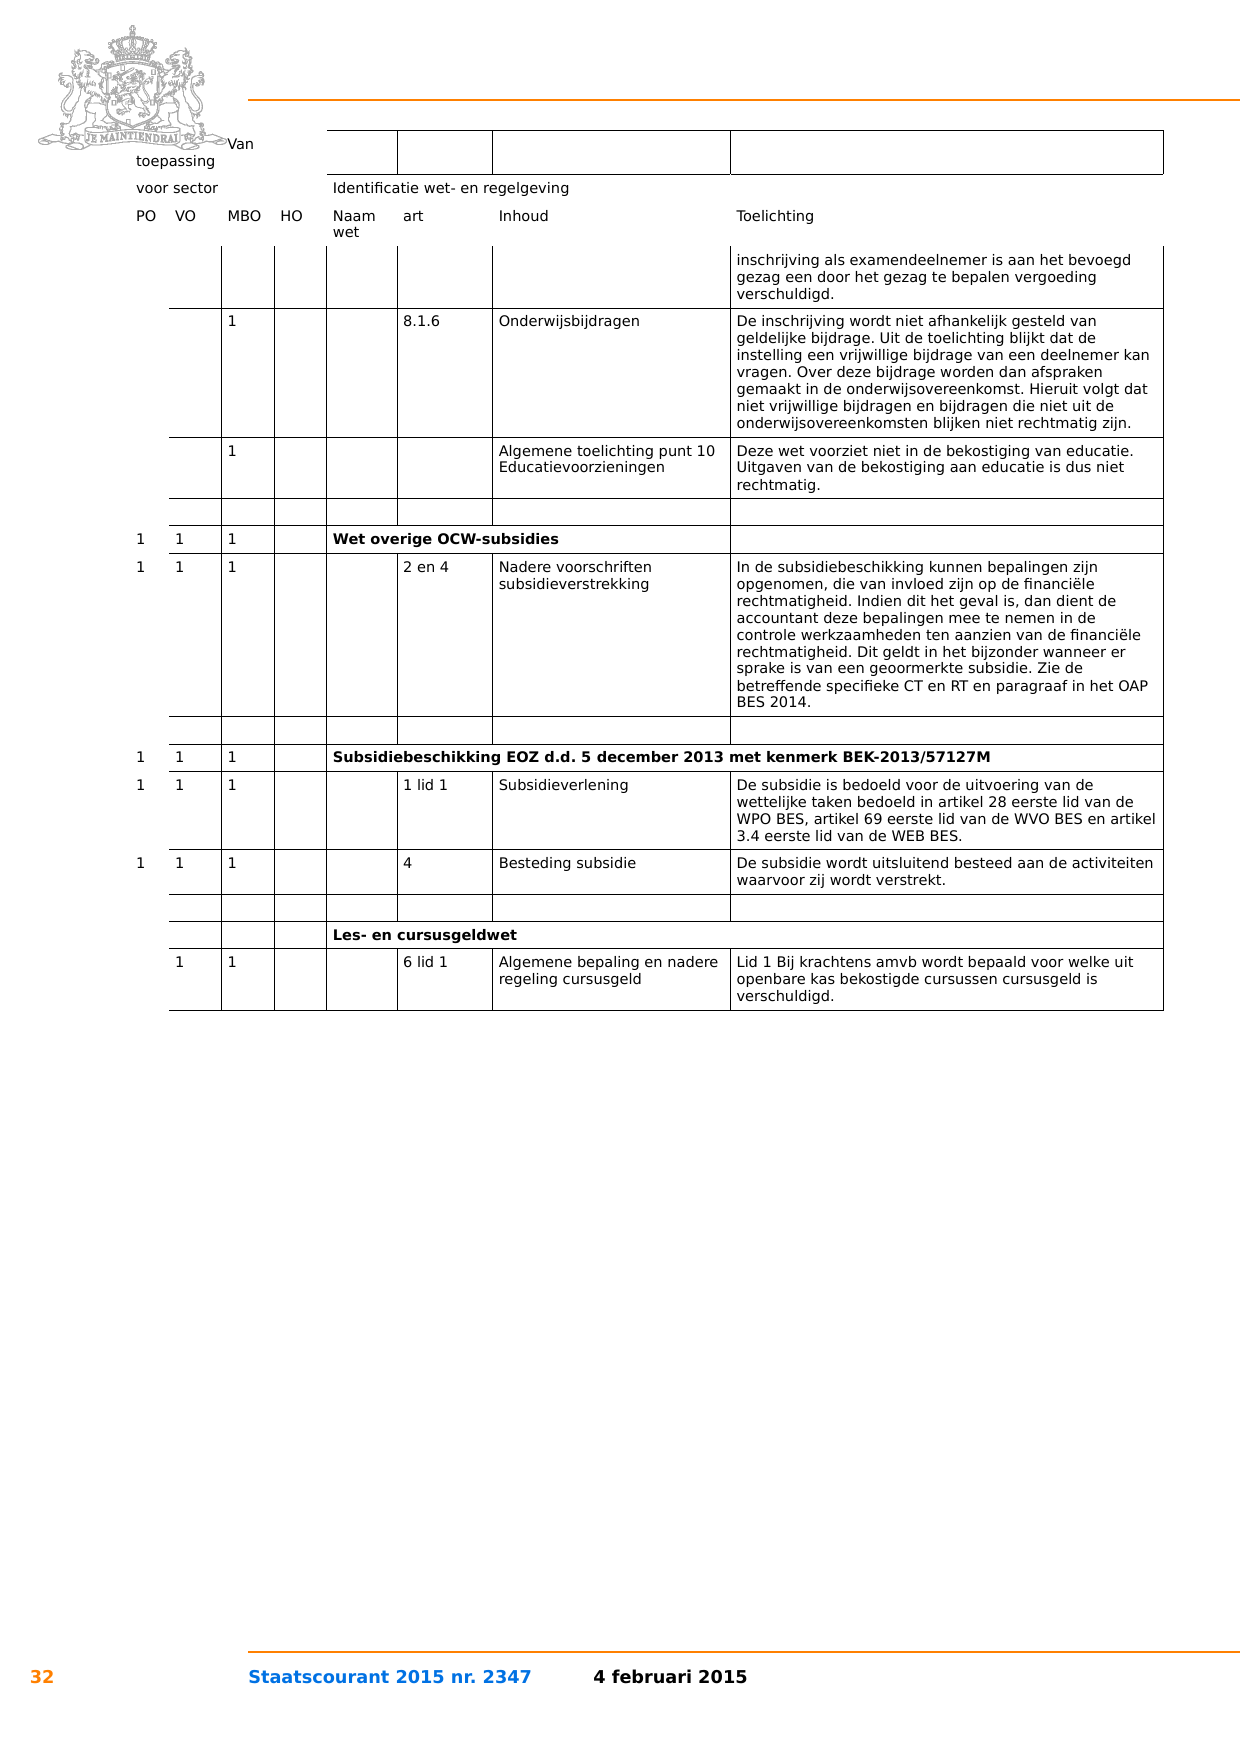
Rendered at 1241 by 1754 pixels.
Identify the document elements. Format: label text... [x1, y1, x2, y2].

table_cell [275, 499, 326, 525]
table_cell [222, 895, 274, 921]
table_cell De inschrijving wordt niet afhankelijk gesteld van geldelijke bijdrage. Uit de toelichting blijkt dat de instelling een vrijwillige bijdrage van een deelnemer kan vragen. Over deze bijdrage worden dan afspraken gemaakt in de onderwijsovereenkomst. Hieruit volgt dat niet vrijwillige bijdragen en bijdragen die niet uit de onderwijsovereenkomsten blijken niet rechtmatig zijn. [731, 309, 1163, 437]
table_cell [169, 309, 221, 437]
table_cell [327, 438, 397, 498]
table_cell Identificatie wet- en regelgeving [327, 175, 730, 202]
picture [38, 25, 227, 150]
table_cell [398, 247, 492, 307]
table_cell 1 [222, 309, 274, 437]
table_cell 1 [169, 554, 221, 716]
table_cell 6 lid 1 [398, 949, 492, 1010]
table_cell [275, 438, 326, 498]
table_cell [327, 554, 397, 716]
table_cell [275, 554, 326, 716]
table_cell [131, 438, 168, 498]
table_cell 1 [131, 772, 168, 849]
table_cell [275, 175, 326, 202]
table_cell [275, 309, 326, 437]
table_header [327, 131, 397, 174]
table_cell 1 [131, 745, 168, 771]
table_cell In de subsidiebeschikking kunnen bepalingen zijn opgenomen, die van invloed zijn op de financiële rechtmatigheid. Indien dit het geval is, dan dient de accountant deze bepalingen mee te nemen in de controle werkzaamheden ten aanzien van de financiële rechtmatigheid. Dit geldt in het bijzonder wanneer er sprake is van een geoormerkte subsidie. Zie de betreffende specifieke CT en RT en paragraaf in het OAP BES 2014. [731, 554, 1163, 716]
table_cell [731, 895, 1163, 921]
table_header [398, 131, 492, 174]
table_cell PO [131, 203, 168, 246]
table_cell [275, 717, 326, 743]
table_cell [131, 895, 168, 921]
table_cell [222, 247, 274, 307]
table_cell [327, 895, 397, 921]
table_cell 1 [222, 745, 274, 771]
table_cell [169, 895, 221, 921]
table_cell De subsidie wordt uitsluitend besteed aan de activiteiten waarvoor zij wordt verstrekt. [731, 850, 1163, 893]
table_cell [327, 247, 397, 307]
table_cell 1 lid 1 [398, 772, 492, 849]
table_cell 4 [398, 850, 492, 893]
table_cell [398, 438, 492, 498]
table_cell [275, 526, 326, 553]
table_cell 1 [169, 850, 221, 893]
table_cell 1 [169, 745, 221, 771]
table_cell [327, 309, 397, 437]
table_cell 1 [169, 772, 221, 849]
table_cell Subsidiebeschikking EOZ d.d. 5 december 2013 met kenmerk BEK-2013/57127M [327, 745, 1163, 771]
table_cell inschrijving als examendeelnemer is aan het bevoegd gezag een door het gezag te bepalen vergoeding verschuldigd. [731, 247, 1163, 307]
table_cell 1 [222, 949, 274, 1010]
table_cell [327, 717, 397, 743]
table_cell voor sector [131, 175, 274, 202]
table_cell Algemene toelichting punt 10 Educatievoorzieningen [493, 438, 730, 498]
table_cell [493, 499, 730, 525]
table_cell Les- en cursusgeldwet [327, 922, 1163, 948]
table_cell 1 [131, 526, 168, 553]
table_cell [131, 922, 168, 948]
table_cell [131, 247, 168, 307]
table_cell [131, 949, 168, 1010]
table_cell 1 [131, 850, 168, 893]
table_cell 1 [169, 949, 221, 1010]
table_cell Wet overige OCW-subsidies [327, 526, 730, 553]
table_cell [222, 717, 274, 743]
table_header [731, 131, 1163, 174]
table_cell 1 [222, 438, 274, 498]
table_cell 1 [169, 526, 221, 553]
table_cell [327, 499, 397, 525]
table_cell [131, 309, 168, 437]
table_cell Naam wet [327, 203, 397, 246]
table_cell [275, 949, 326, 1010]
table_cell HO [275, 203, 326, 246]
table_cell [275, 772, 326, 849]
table_cell [493, 717, 730, 743]
table_cell [222, 499, 274, 525]
table_cell 1 [222, 772, 274, 849]
table_cell [275, 895, 326, 921]
table_cell [222, 922, 274, 948]
table_cell [731, 717, 1163, 743]
table_header Van toepassing [131, 131, 326, 174]
table_cell [731, 499, 1163, 525]
table_cell [169, 438, 221, 498]
table_cell [275, 850, 326, 893]
table_cell [327, 850, 397, 893]
table_cell [493, 247, 730, 307]
table_cell Algemene bepaling en nadere regeling cursusgeld [493, 949, 730, 1010]
table_header [493, 131, 730, 174]
table_cell [731, 526, 1163, 553]
table_cell 1 [222, 554, 274, 716]
table_cell [275, 922, 326, 948]
table_cell Onderwijsbijdragen [493, 309, 730, 437]
table_cell [169, 922, 221, 948]
table_cell Subsidieverlening [493, 772, 730, 849]
table_cell VO [169, 203, 221, 246]
table_cell [169, 247, 221, 307]
table_cell Toelichting [731, 203, 1163, 246]
table_cell 1 [131, 554, 168, 716]
table_cell [327, 772, 397, 849]
table_cell [398, 895, 492, 921]
table_cell MBO [222, 203, 274, 246]
table_cell art [398, 203, 492, 246]
table_cell 2 en 4 [398, 554, 492, 716]
table_cell [398, 717, 492, 743]
table_cell 8.1.6 [398, 309, 492, 437]
table_cell Deze wet voorziet niet in de bekostiging van educatie. Uitgaven van de bekostiging aan educatie is dus niet rechtmatig. [731, 438, 1163, 498]
table_cell [493, 895, 730, 921]
table_cell Besteding subsidie [493, 850, 730, 893]
table_cell [169, 717, 221, 743]
table_cell [131, 499, 168, 525]
table_cell [131, 717, 168, 743]
table_cell [731, 175, 1163, 202]
table_cell [327, 949, 397, 1010]
table_cell 1 [222, 526, 274, 553]
table_cell [169, 499, 221, 525]
table_cell Inhoud [493, 203, 730, 246]
table_cell [275, 745, 326, 771]
table_cell 1 [222, 850, 274, 893]
table_cell Lid 1 Bij krachtens amvb wordt bepaald voor welke uit openbare kas bekostigde cursussen cursusgeld is verschuldigd. [731, 949, 1163, 1010]
table_cell De subsidie is bedoeld voor de uitvoering van de wettelijke taken bedoeld in artikel 28 eerste lid van de WPO BES, artikel 69 eerste lid van de WVO BES en artikel 3.4 eerste lid van de WEB BES. [731, 772, 1163, 849]
table_cell [275, 247, 326, 307]
table_cell [398, 499, 492, 525]
table_cell Nadere voorschriften subsidieverstrekking [493, 554, 730, 716]
